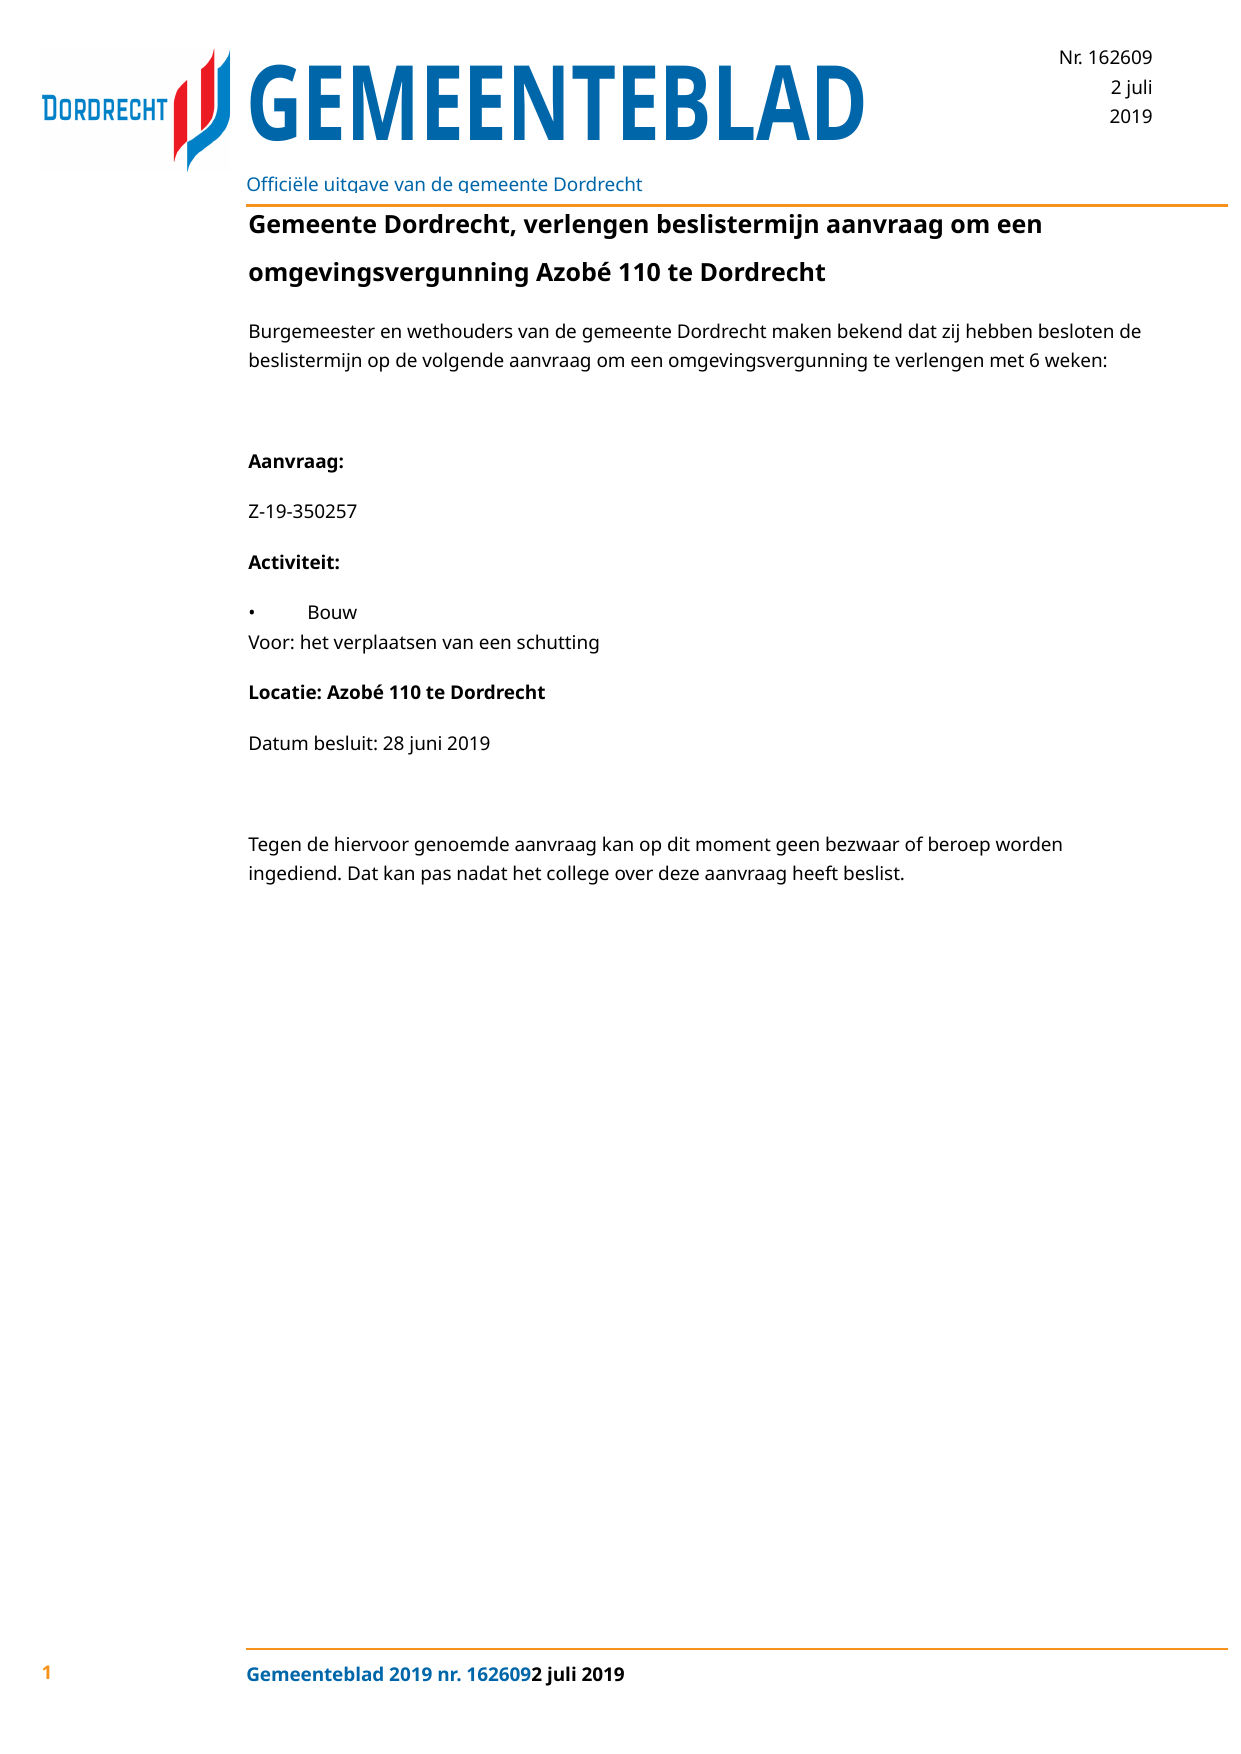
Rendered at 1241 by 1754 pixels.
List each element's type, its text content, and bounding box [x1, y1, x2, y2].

text Gemeente Dordrecht, verlengen beslistermijn aanvraag om een omgevingsvergunning Azobé 110 te Dordrecht [248, 207, 1152, 288]
text Voor: het verplaatsen van een schutting [248, 629, 1152, 655]
text Datum besluit: 28 juni 2019 [248, 730, 1152, 756]
text Activiteit: [248, 549, 1152, 575]
text Burgemeester en wethouders van de gemeente Dordrecht maken bekend dat zij hebben besloten de beslistermijn op de volgende aanvraag om een omgevingsvergunning te verlengen met 6 weken: [248, 318, 1152, 373]
text Aanvraag: [248, 448, 1152, 474]
text Z-19-350257 [248, 499, 1152, 524]
text Tegen de hiervoor genoemde aanvraag kan op dit moment geen bezwaar of beroep worden ingediend. Dat kan pas nadat het college over deze aanvraag heeft beslist. [248, 831, 1152, 886]
text Locatie: Azobé 110 te Dordrecht [248, 679, 1152, 705]
list Bouw [248, 599, 1152, 625]
picture [41, 47, 231, 172]
